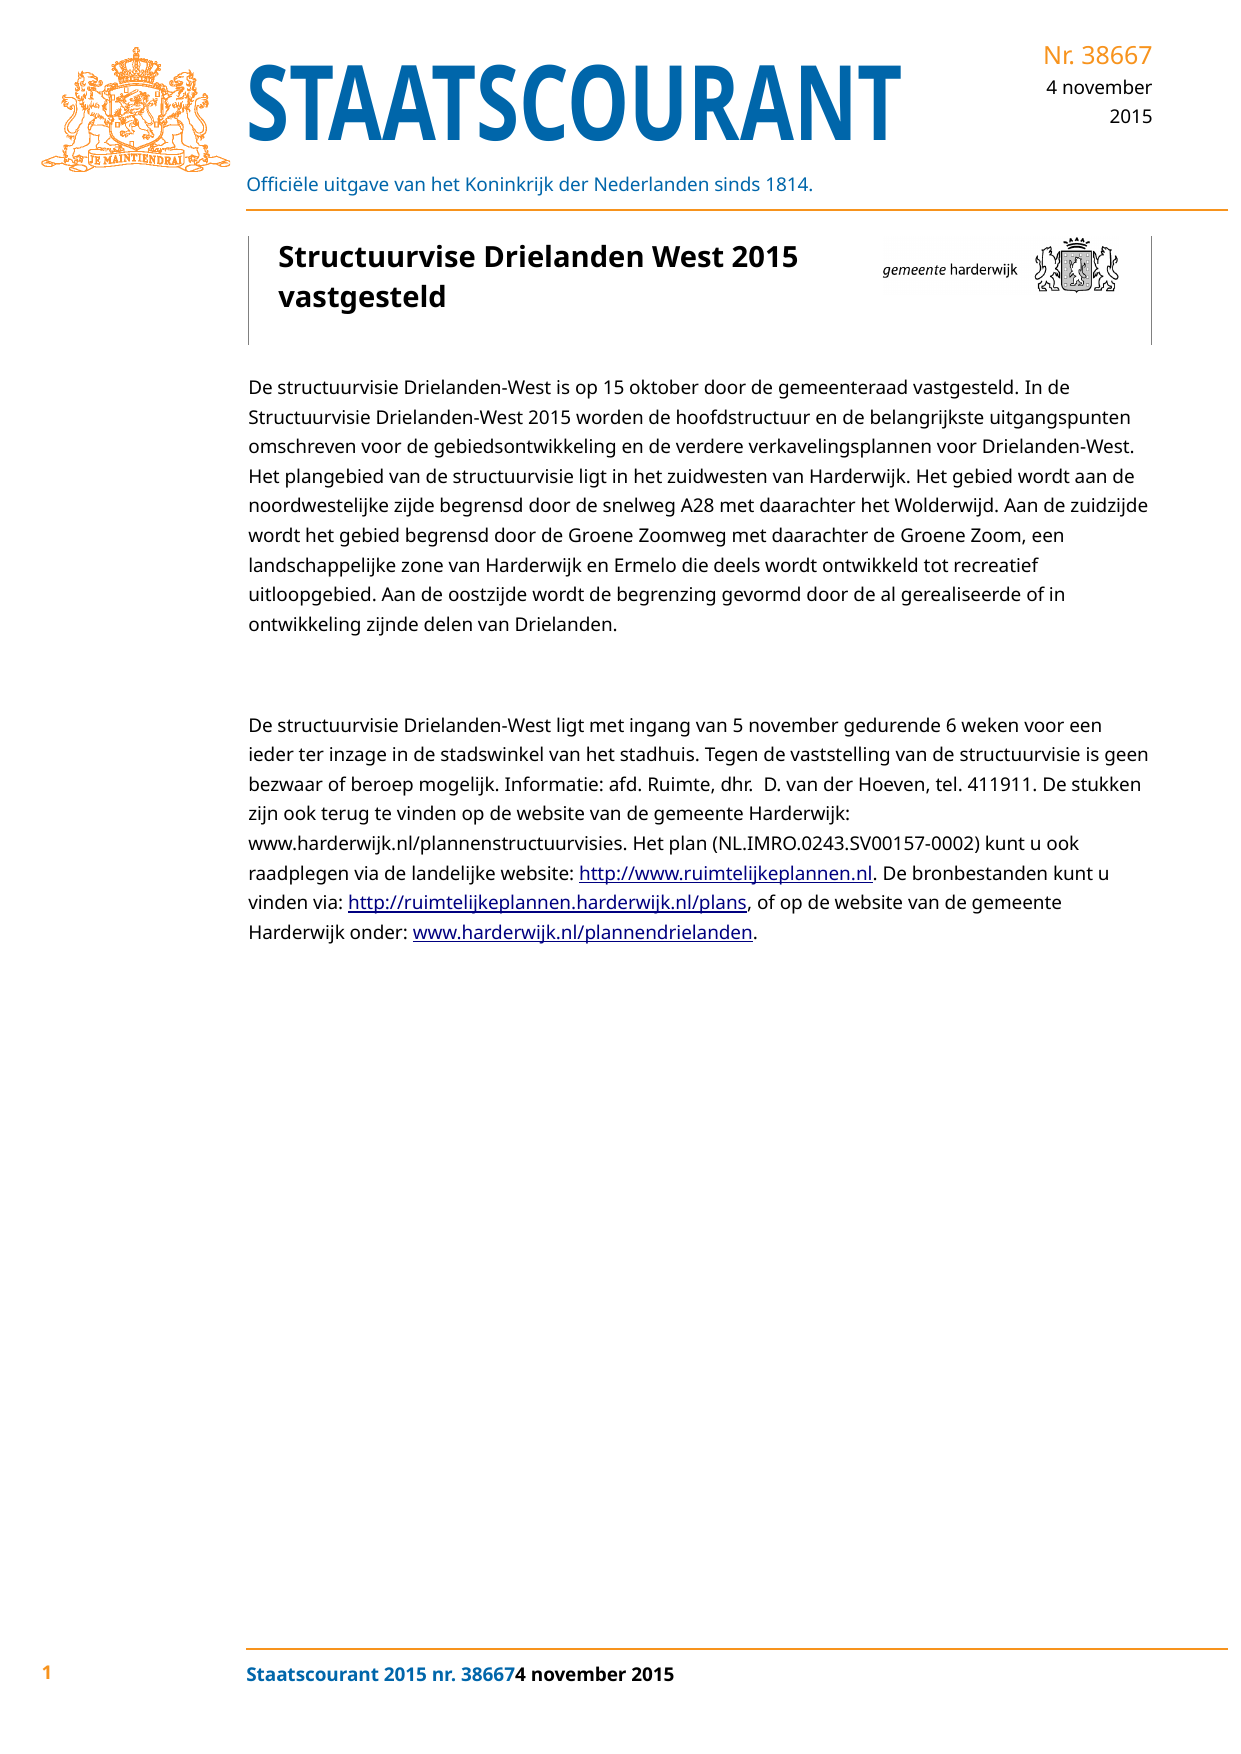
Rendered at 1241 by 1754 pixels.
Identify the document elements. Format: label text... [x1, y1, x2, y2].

picture [882, 236, 1119, 295]
picture [41, 47, 231, 172]
table_header [850, 236, 1151, 345]
text De structuurvisie Drielanden-West is op 15 oktober door de gemeenteraad vastgesteld. In de Structuurvisie Drielanden-West 2015 worden de hoofdstructuur en de belangrijkste uitgangspunten omschreven voor de gebiedsontwikkeling en de verdere verkavelingsplannen voor Drielanden-West. Het plangebied van de structuurvisie ligt in het zuidwesten van Harderwijk. Het gebied wordt aan de noordwestelijke zijde begrensd door de snelweg A28 met daarachter het Wolderwijd. Aan de zuidzijde wordt het gebied begrensd door de Groene Zoomweg met daarachter de Groene Zoom, een landschappelijke zone van Harderwijk en Ermelo die deels wordt ontwikkeld tot recreatief uitloopgebied. Aan de oostzijde wordt de begrenzing gevormd door de al gerealiseerde of in ontwikkeling zijnde delen van Drielanden. [248, 374, 1152, 637]
text De structuurvisie Drielanden-West ligt met ingang van 5 november gedurende 6 weken voor een ieder ter inzage in de stadswinkel van het stadhuis. Tegen de vaststelling van de structuurvisie is geen bezwaar of beroep mogelijk. Informatie: afd. Ruimte, dhr. D. van der Hoeven, tel. 411911. De stukken zijn ook terug te vinden op de website van de gemeente Harderwijk: www.harderwijk.nl/plannenstructuurvisies. Het plan (NL.IMRO.0243.SV00157-0002) kunt u ook raadplegen via de landelijke website: http://www.ruimtelijkeplannen.nl. De bronbestanden kunt u vinden via: http://ruimtelijkeplannen.harderwijk.nl/plans, of op de website van de gemeente Harderwijk onder: www.harderwijk.nl/plannendrielanden. [248, 712, 1152, 944]
table_header Structuurvise Drielanden West 2015 vastgesteld [249, 236, 850, 345]
